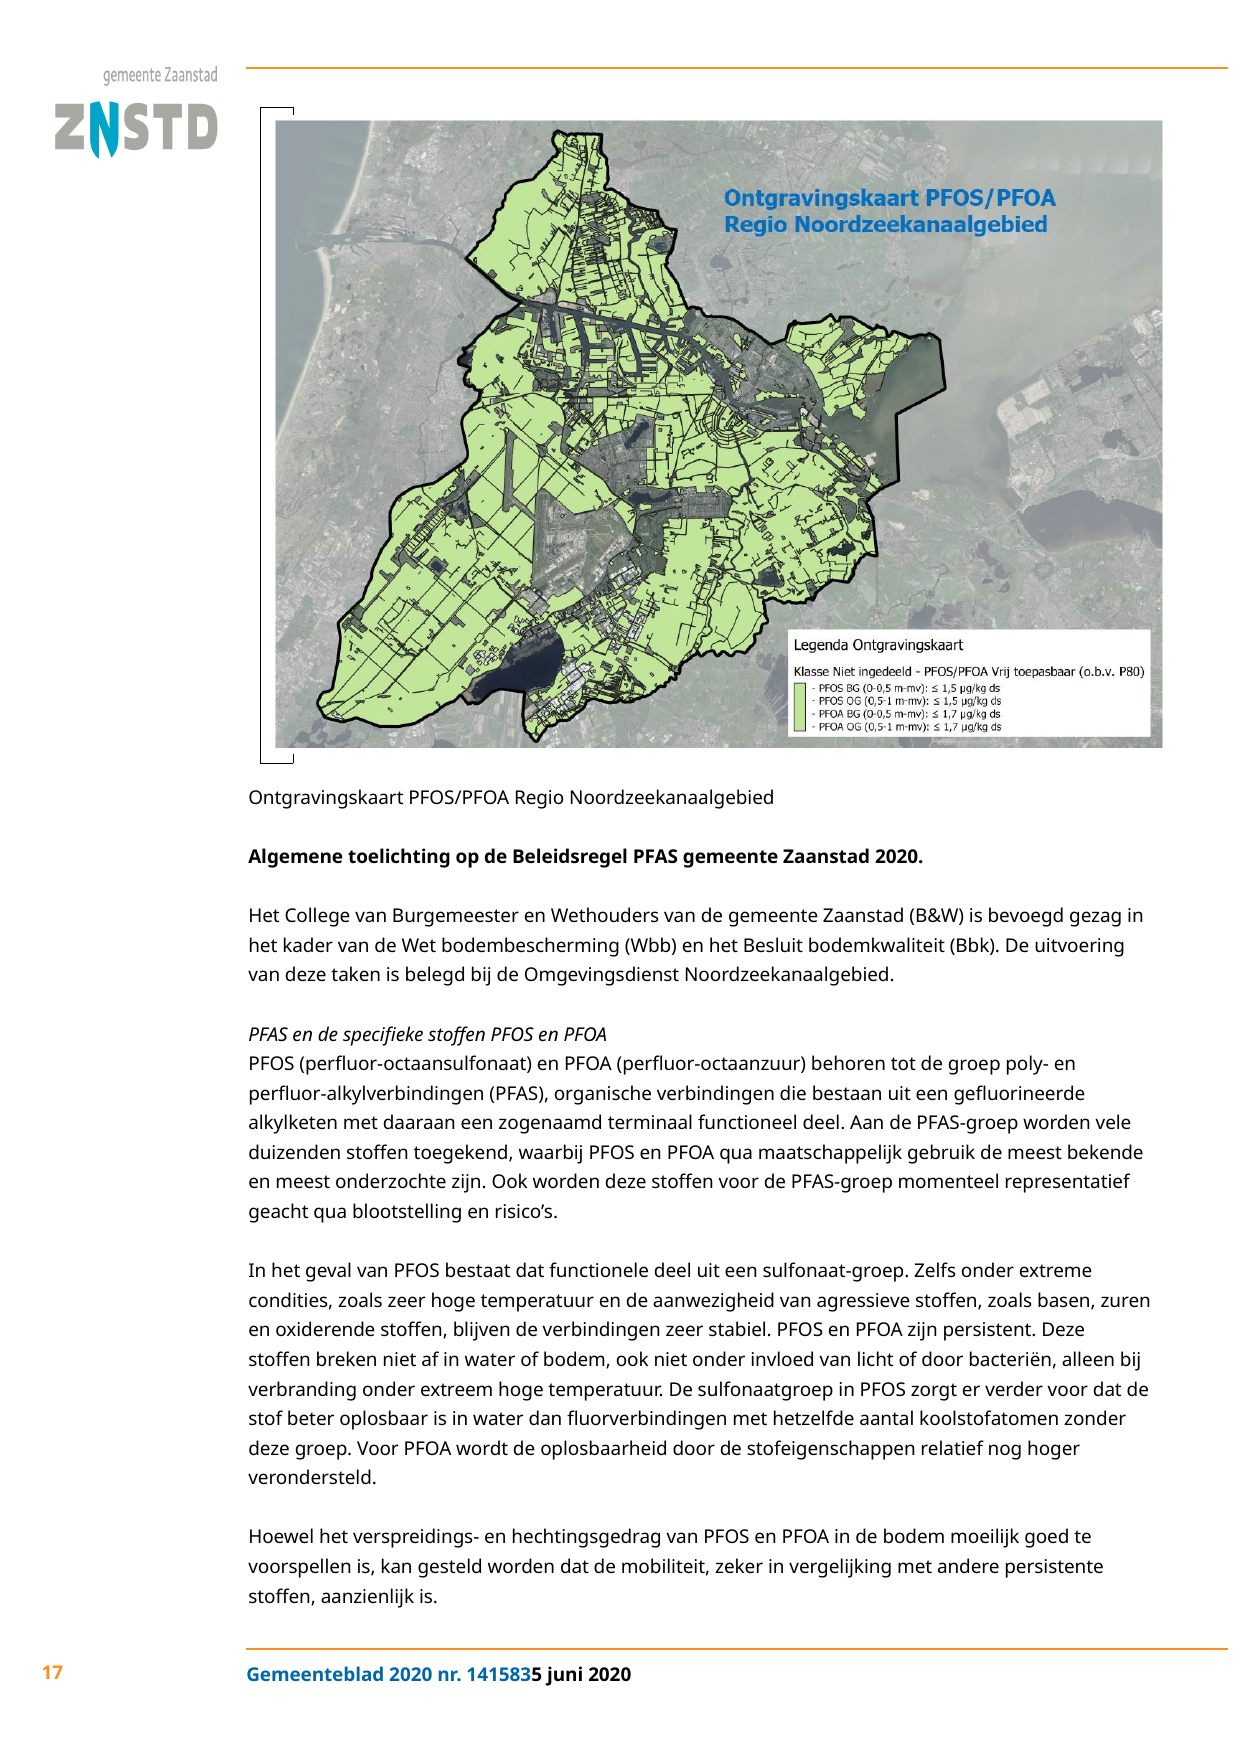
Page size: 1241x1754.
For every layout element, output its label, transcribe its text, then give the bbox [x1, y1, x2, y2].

text Ontgravingskaart PFOS/PFOA Regio Noordzeekanaalgebied [248, 784, 1152, 810]
text Algemene toelichting op de Beleidsregel PFAS gemeente Zaanstad 2020. [248, 843, 1152, 869]
text PFOS (perfluor-octaansulfonaat) en PFOA (perfluor-octaanzuur) behoren tot de groep poly- en perfluor-alkylverbindingen (PFAS), organische verbindingen die bestaan uit een gefluorineerde alkylketen met daaraan een zogenaamd terminaal functioneel deel. Aan de PFAS-groep worden vele duizenden stoffen toegekend, waarbij PFOS en PFOA qua maatschappelijk gebruik de meest bekende en meest onderzochte zijn. Ook worden deze stoffen voor de PFAS-groep momenteel representatief geacht qua blootstelling en risico’s. [248, 1050, 1152, 1224]
text Hoewel het verspreidings- en hechtingsgedrag van PFOS en PFOA in de bodem moeilijk goed te voorspellen is, kan gesteld worden dat de mobiliteit, zeker in vergelijking met andere persistente stoffen, aanzienlijk is. [248, 1524, 1152, 1608]
picture [268, 115, 1173, 754]
picture [41, 47, 231, 172]
text Het College van Burgemeester en Wethouders van de gemeente Zaanstad (B&W) is bevoegd gezag in het kader van de Wet bodembescherming (Wbb) en het Besluit bodemkwaliteit (Bbk). De uitvoering van deze taken is belegd bij de Omgevingsdienst Noordzeekanaalgebied. [248, 902, 1152, 987]
text PFAS en de specifieke stoffen PFOS en PFOA [248, 1021, 1152, 1046]
text In het geval van PFOS bestaat dat functionele deel uit een sulfonaat-groep. Zelfs onder extreme condities, zoals zeer hoge temperatuur en de aanwezigheid van agressieve stoffen, zoals basen, zuren en oxiderende stoffen, blijven de verbindingen zeer stabiel. PFOS en PFOA zijn persistent. Deze stoffen breken niet af in water of bodem, ook niet onder invloed van licht of door bacteriën, alleen bij verbranding onder extreem hoge temperatuur. De sulfonaatgroep in PFOS zorgt er verder voor dat de stof beter oplosbaar is in water dan fluorverbindingen met hetzelfde aantal koolstofatomen zonder deze groep. Voor PFOA wordt de oplosbaarheid door de stofeigenschappen relatief nog hoger verondersteld. [248, 1257, 1152, 1490]
